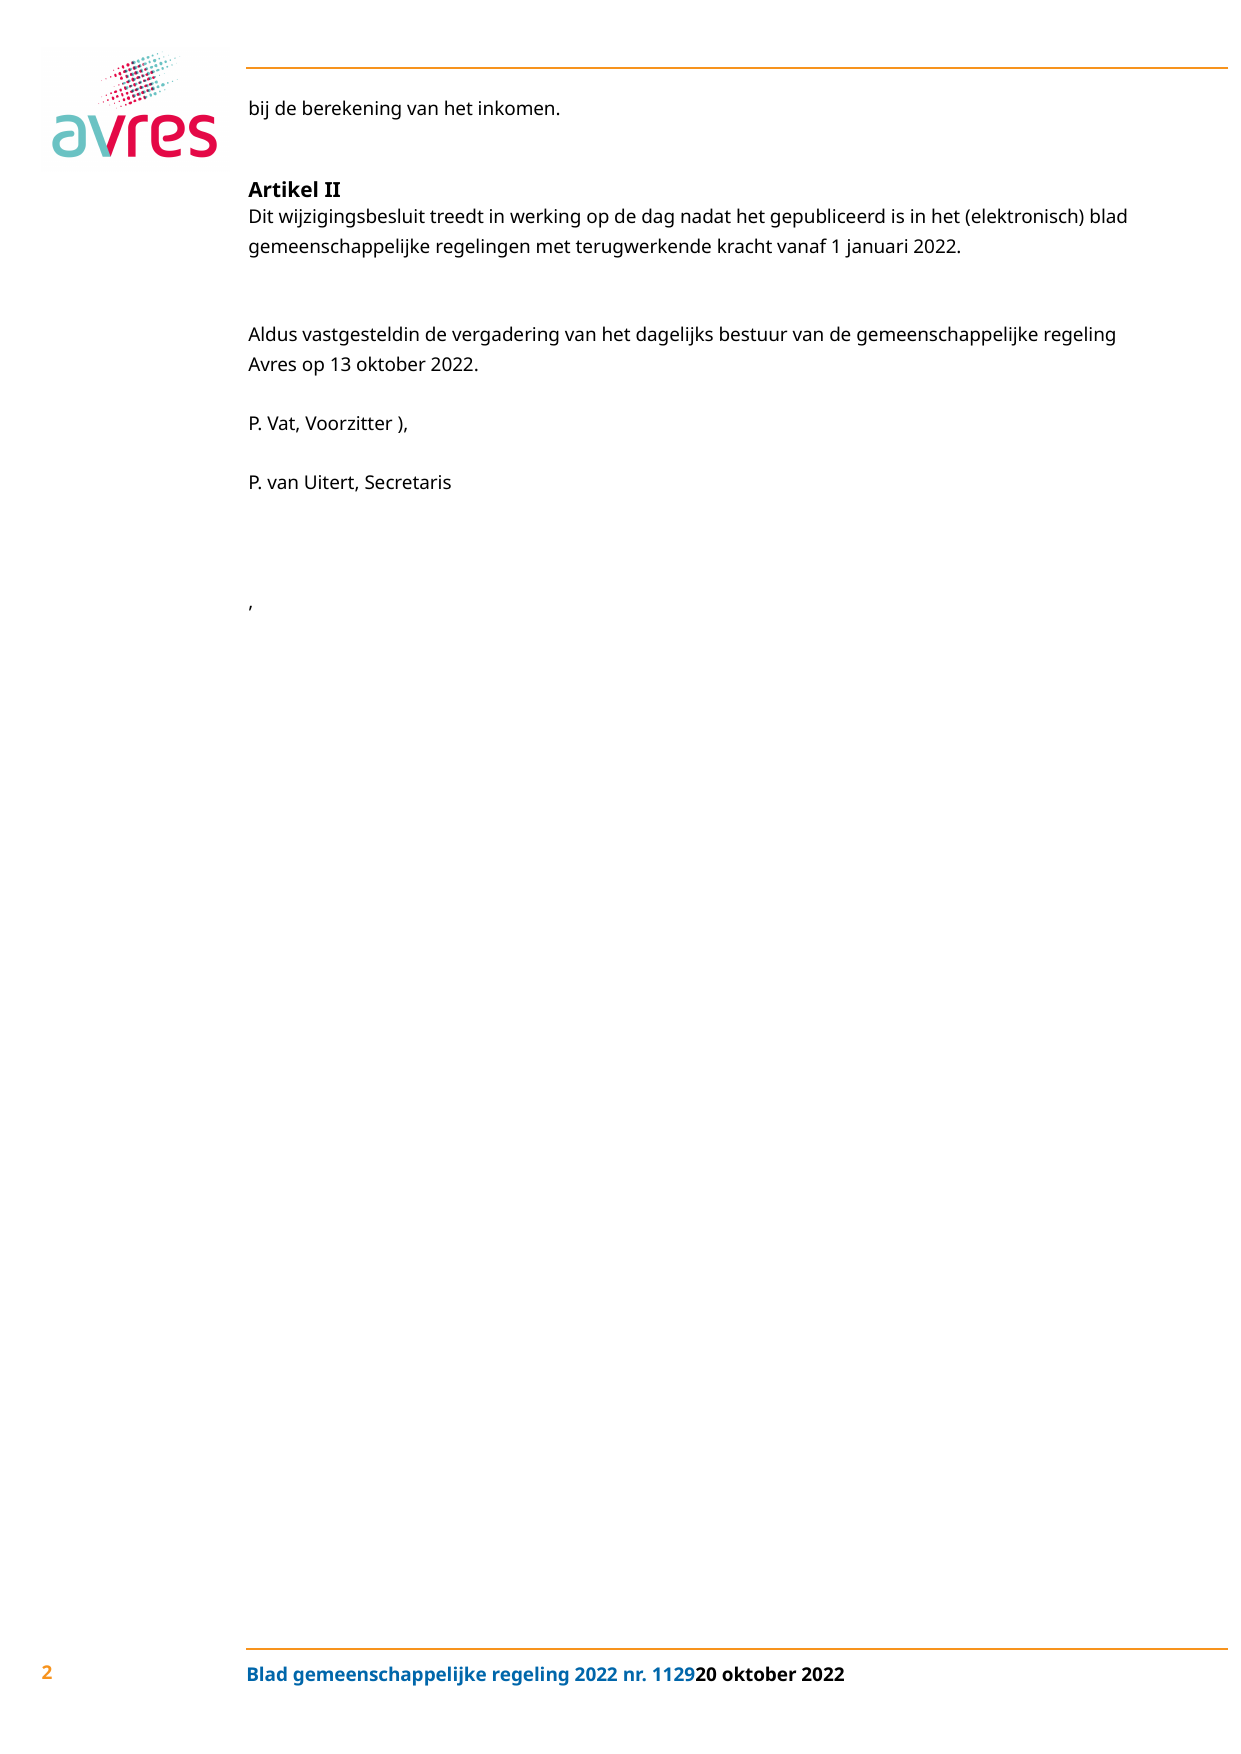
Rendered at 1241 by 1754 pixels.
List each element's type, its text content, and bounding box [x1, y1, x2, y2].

text , [248, 588, 1152, 613]
text Dit wijzigingsbesluit treedt in werking op de dag nadat het gepubliceerd is in het (elektronisch) blad gemeenschappelijke regelingen met terugwerkende kracht vanaf 1 januari 2022. [248, 203, 1152, 258]
text bij de berekening van het inkomen. [248, 95, 1152, 121]
text P. van Uitert, Secretaris [248, 469, 1152, 495]
text P. Vat, Voorzitter ), [248, 410, 1152, 436]
text Artikel II [248, 175, 1152, 203]
picture [41, 47, 231, 172]
text Aldus vastgesteldin de vergadering van het dagelijks bestuur van de gemeenschappelijke regeling Avres op 13 oktober 2022. [248, 322, 1152, 377]
